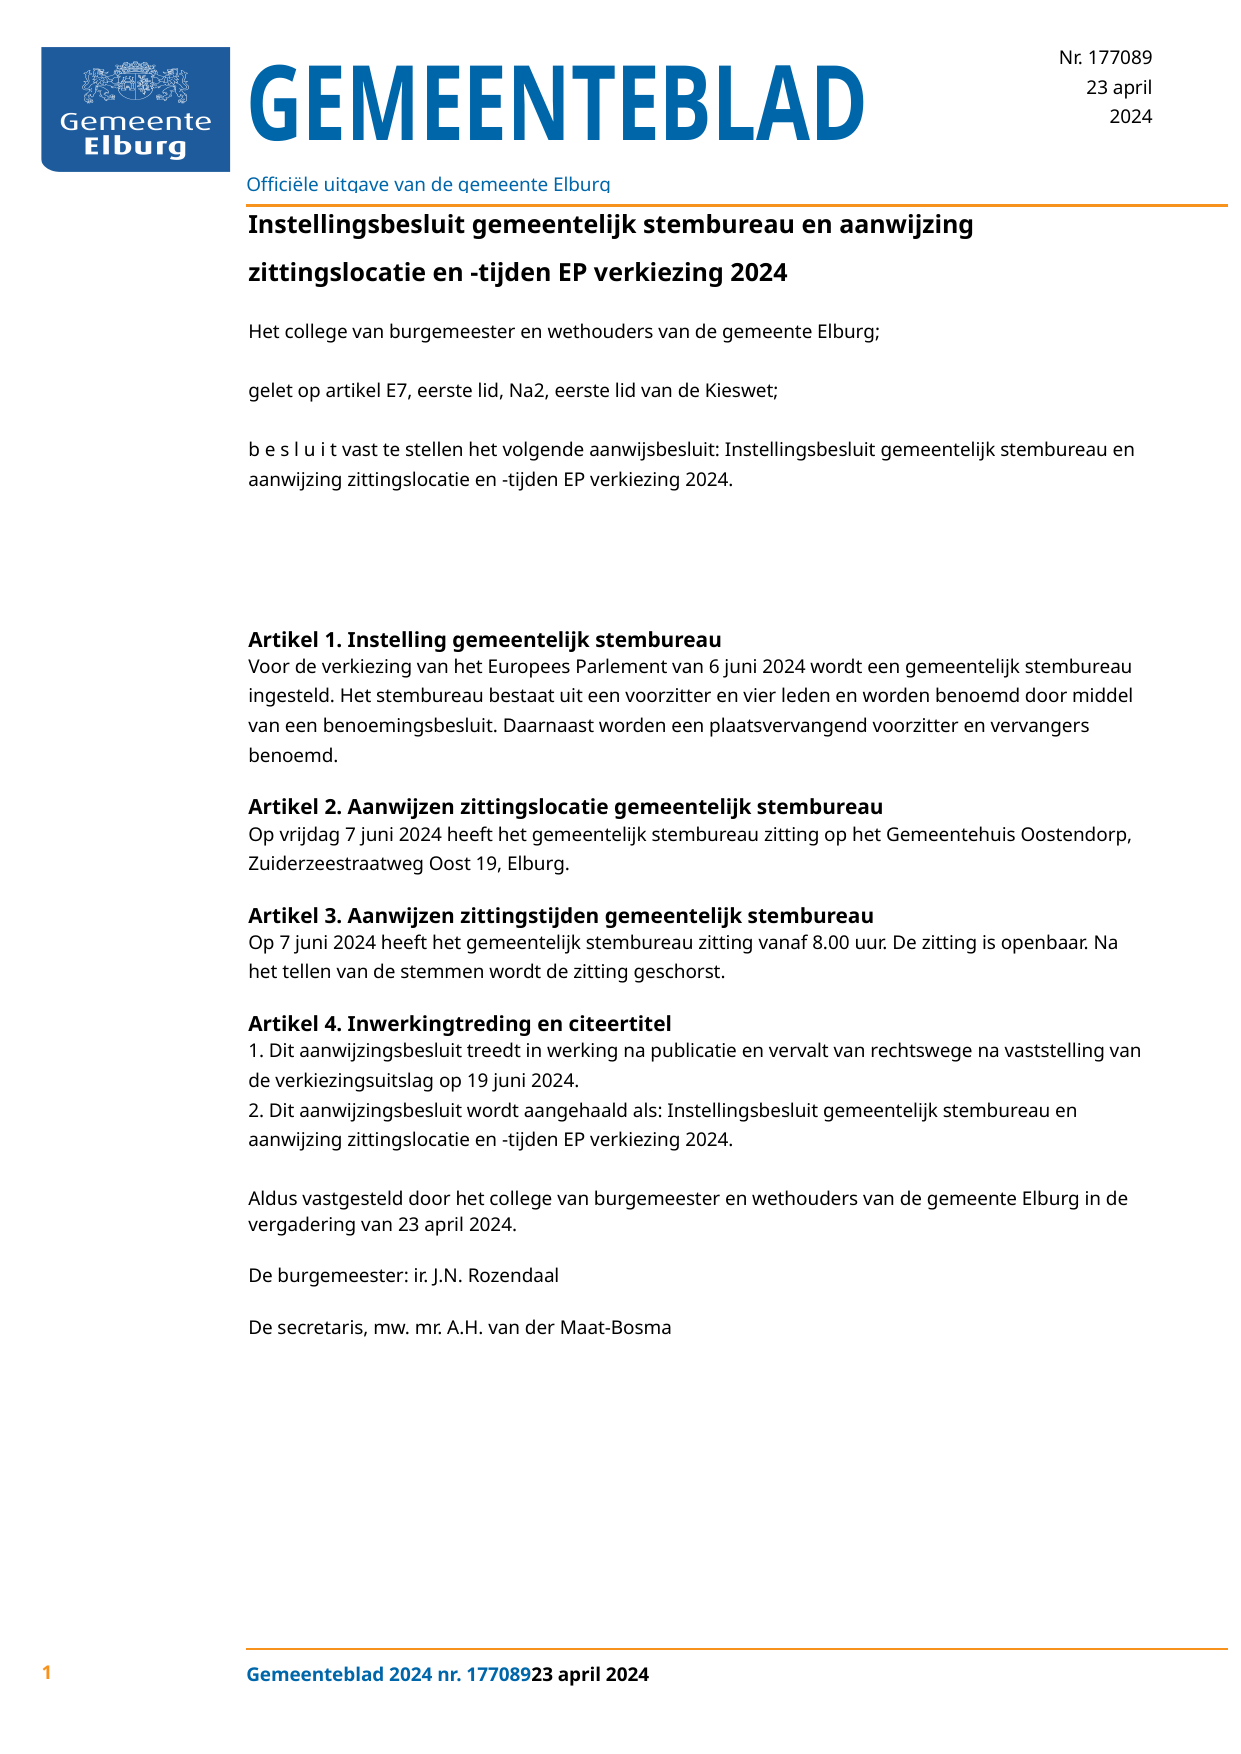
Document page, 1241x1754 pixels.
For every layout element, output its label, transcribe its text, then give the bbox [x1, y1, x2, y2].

text Instellingsbesluit gemeentelijk stembureau en aanwijzing zittingslocatie en -tijden EP verkiezing 2024 [248, 207, 1152, 288]
text De secretaris, mw. mr. A.H. van der Maat-Bosma [248, 1314, 1152, 1340]
text Voor de verkiezing van het Europees Parlement van 6 juni 2024 wordt een gemeentelijk stembureau ingesteld. Het stembureau bestaat uit een voorzitter en vier leden en worden benoemd door middel van een benoemingsbesluit. Daarnaast worden een plaatsvervangend voorzitter en vervangers benoemd. [248, 653, 1152, 768]
text Artikel 2. Aanwijzen zittingslocatie gemeentelijk stembureau [248, 792, 1152, 821]
text Artikel 3. Aanwijzen zittingstijden gemeentelijk stembureau [248, 901, 1152, 929]
text 1. Dit aanwijzingsbesluit treedt in werking na publicatie en vervalt van rechtswege na vaststelling van de verkiezingsuitslag op 19 juni 2024. [248, 1038, 1152, 1093]
text Op 7 juni 2024 heeft het gemeentelijk stembureau zitting vanaf 8.00 uur. De zitting is openbaar. Na het tellen van de stemmen wordt de zitting geschorst. [248, 929, 1152, 984]
text gelet op artikel E7, eerste lid, Na2, eerste lid van de Kieswet; [248, 377, 1152, 403]
picture [41, 47, 231, 172]
text b e s l u i t vast te stellen het volgende aanwijsbesluit: Instellingsbesluit gemeentelijk stembureau en aanwijzing zittingslocatie en -tijden EP verkiezing 2024. [248, 436, 1152, 492]
text 2. Dit aanwijzingsbesluit wordt aangehaald als: Instellingsbesluit gemeentelijk stembureau en aanwijzing zittingslocatie en -tijden EP verkiezing 2024. [248, 1097, 1152, 1152]
text Artikel 4. Inwerkingtreding en citeertitel [248, 1009, 1152, 1038]
text Op vrijdag 7 juni 2024 heeft het gemeentelijk stembureau zitting op het Gemeentehuis Oostendorp, Zuiderzeestraatweg Oost 19, Elburg. [248, 821, 1152, 876]
text Aldus vastgesteld door het college van burgemeester en wethouders van de gemeente Elburg in de vergadering van 23 april 2024. [248, 1186, 1152, 1237]
text De burgemeester: ir. J.N. Rozendaal [248, 1263, 1152, 1288]
text Het college van burgemeester en wethouders van de gemeente Elburg; [248, 318, 1152, 344]
text Artikel 1. Instelling gemeentelijk stembureau [248, 625, 1152, 653]
